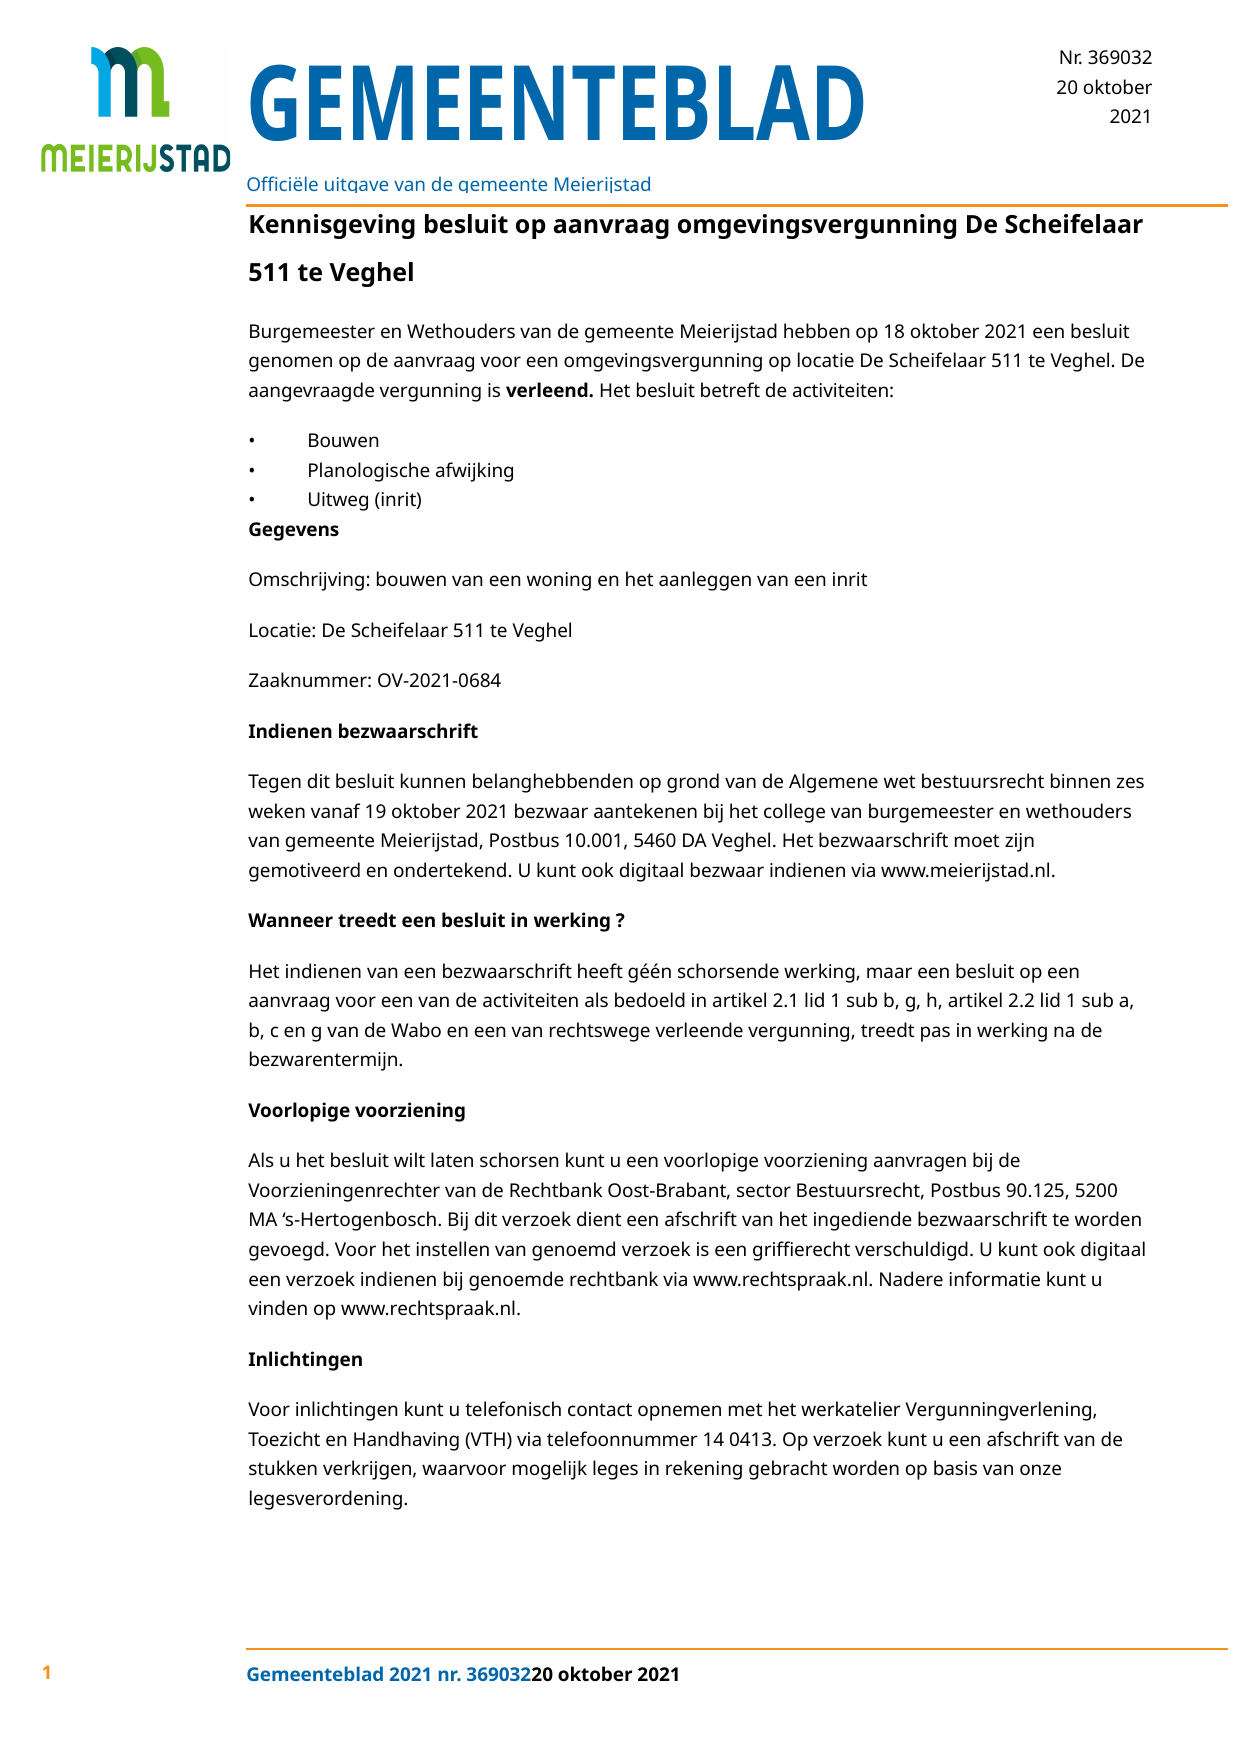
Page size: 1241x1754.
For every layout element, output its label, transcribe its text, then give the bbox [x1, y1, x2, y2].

text Tegen dit besluit kunnen belanghebbenden op grond van de Algemene wet bestuursrecht binnen zes weken vanaf 19 oktober 2021 bezwaar aantekenen bij het college van burgemeester en wethouders van gemeente Meierijstad, Postbus 10.001, 5460 DA Veghel. Het bezwaarschrift moet zijn gemotiveerd en ondertekend. U kunt ook digitaal bezwaar indienen via www.meierijstad.nl. [248, 768, 1152, 883]
list Uitweg (inrit) [248, 487, 1152, 512]
text Voorlopige voorziening [248, 1097, 1152, 1123]
text Locatie: De Scheifelaar 511 te Veghel [248, 617, 1152, 643]
list Bouwen [248, 427, 1152, 453]
text Als u het besluit wilt laten schorsen kunt u een voorlopige voorziening aanvragen bij de Voorzieningenrechter van de Rechtbank Oost-Brabant, sector Bestuursrecht, Postbus 90.125, 5200 MA ‘s-Hertogenbosch. Bij dit verzoek dient een afschrift van het ingediende bezwaarschrift te worden gevoegd. Voor het instellen van genoemd verzoek is een griffierecht verschuldigd. U kunt ook digitaal een verzoek indienen bij genoemde rechtbank via www.rechtspraak.nl. Nadere informatie kunt u vinden op www.rechtspraak.nl. [248, 1147, 1152, 1321]
list Planologische afwijking [248, 457, 1152, 483]
text Burgemeester en Wethouders van de gemeente Meierijstad hebben op 18 oktober 2021 een besluit genomen op de aanvraag voor een omgevingsvergunning op locatie De Scheifelaar 511 te Veghel. De aangevraagde vergunning is verleend. Het besluit betreft de activiteiten: [248, 318, 1152, 403]
text Wanneer treedt een besluit in werking ? [248, 907, 1152, 933]
text Indienen bezwaarschrift [248, 718, 1152, 744]
text Gegevens [248, 516, 1152, 542]
text Zaaknummer: OV-2021-0684 [248, 667, 1152, 693]
text Voor inlichtingen kunt u telefonisch contact opnemen met het werkatelier Vergunningverlening, Toezicht en Handhaving (VTH) via telefoonnummer 14 0413. Op verzoek kunt u een afschrift van de stukken verkrijgen, waarvoor mogelijk leges in rekening gebracht worden op basis van onze legesverordening. [248, 1396, 1152, 1511]
text Inlichtingen [248, 1346, 1152, 1372]
text Kennisgeving besluit op aanvraag omgevingsvergunning De Scheifelaar 511 te Veghel [248, 207, 1152, 288]
picture [41, 47, 231, 172]
text Het indienen van een bezwaarschrift heeft géén schorsende werking, maar een besluit op een aanvraag voor een van de activiteiten als bedoeld in artikel 2.1 lid 1 sub b, g, h, artikel 2.2 lid 1 sub a, b, c en g van de Wabo en een van rechtswege verleende vergunning, treedt pas in werking na de bezwarentermijn. [248, 958, 1152, 1072]
text Omschrijving: bouwen van een woning en het aanleggen van een inrit [248, 567, 1152, 592]
